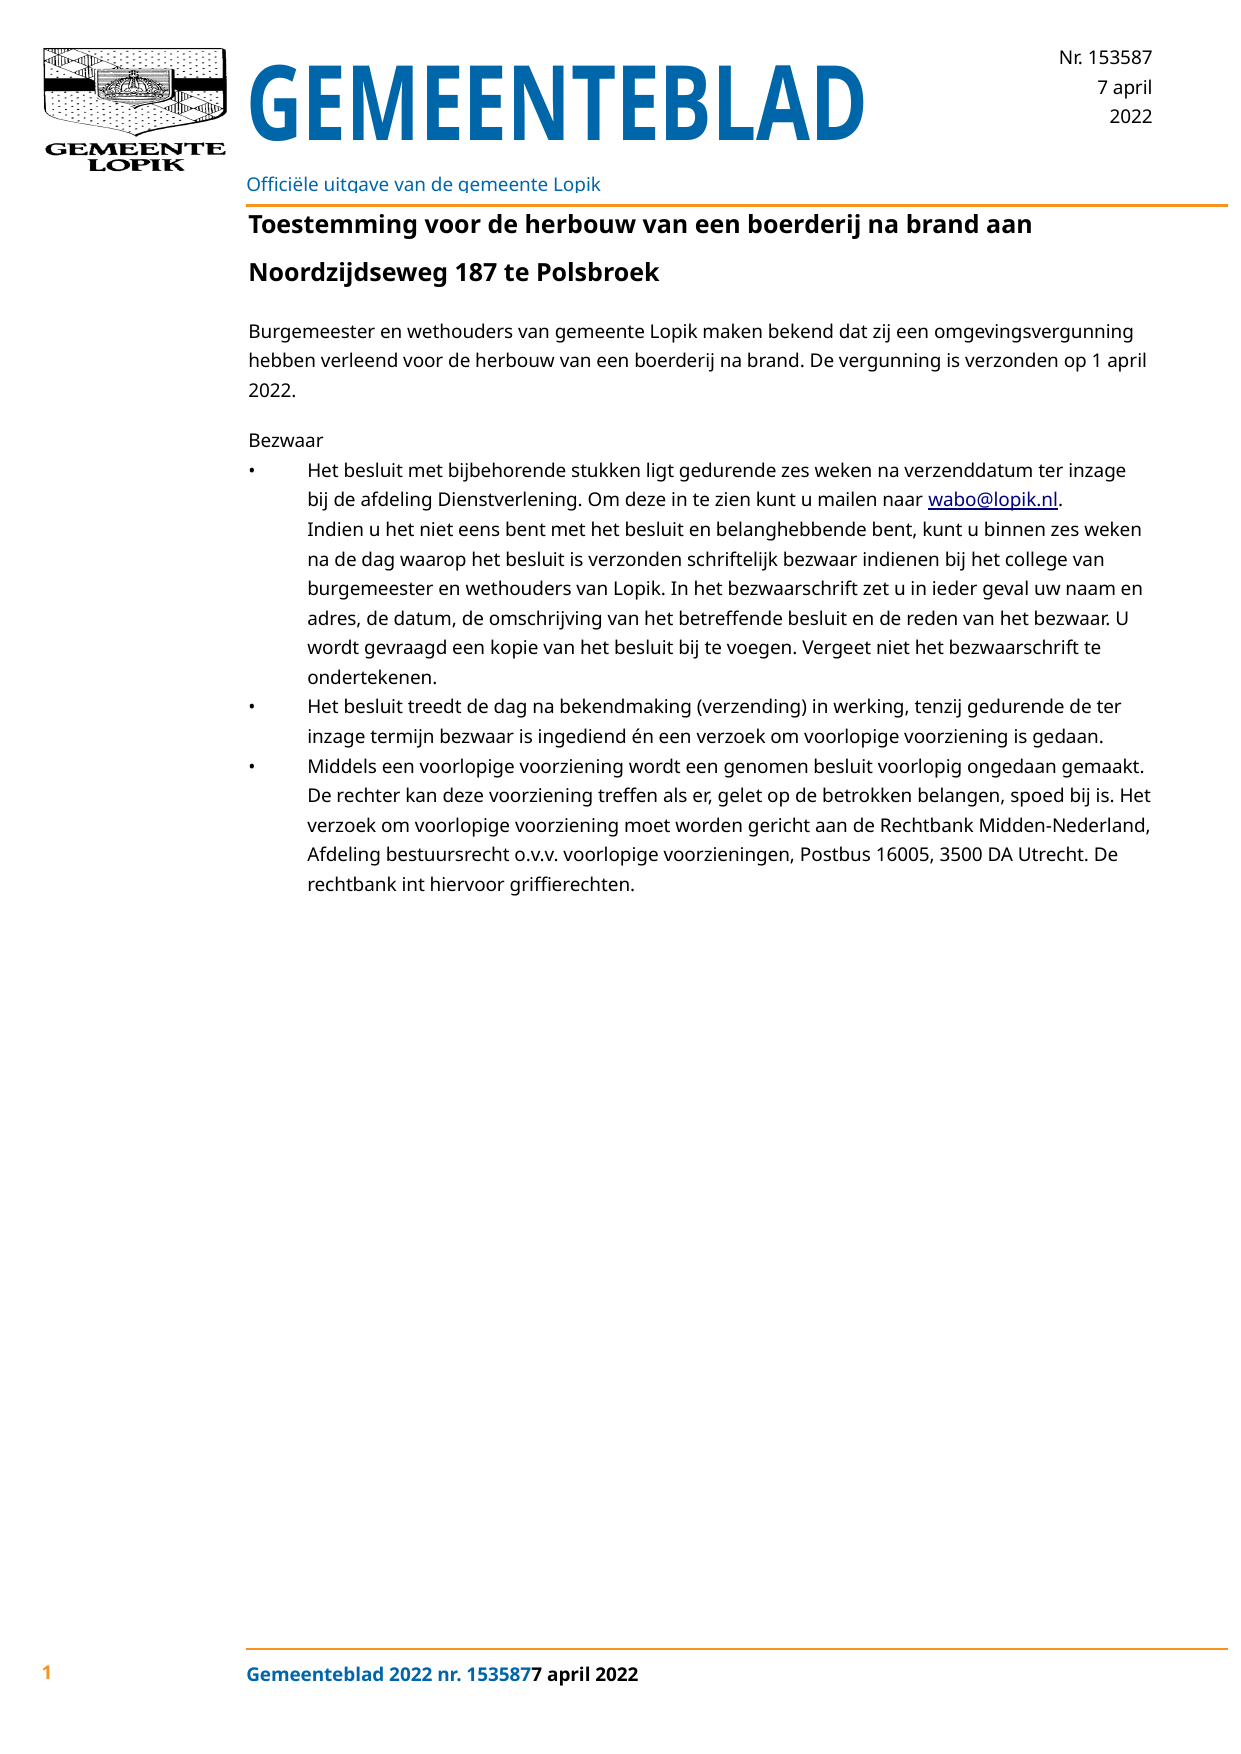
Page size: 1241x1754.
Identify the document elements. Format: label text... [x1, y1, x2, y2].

list Het besluit treedt de dag na bekendmaking (verzending) in werking, tenzij gedurende de ter inzage termijn bezwaar is ingediend én een verzoek om voorlopige voorziening is gedaan. [248, 694, 1152, 749]
text Bezwaar [248, 427, 1152, 453]
text Burgemeester en wethouders van gemeente Lopik maken bekend dat zij een omgevingsvergunning hebben verleend voor de herbouw van een boerderij na brand. De vergunning is verzonden op 1 april 2022. [248, 318, 1152, 403]
list Indien u het niet eens bent met het besluit en belanghebbende bent, kunt u binnen zes weken na de dag waarop het besluit is verzonden schriftelijk bezwaar indienen bij het college van burgemeester en wethouders van Lopik. In het bezwaarschrift zet u in ieder geval uw naam en adres, de datum, de omschrijving van het betreffende besluit en de reden van het bezwaar. U wordt gevraagd een kopie van het besluit bij te voegen. Vergeet niet het bezwaarschrift te ondertekenen. [248, 516, 1152, 690]
list Middels een voorlopige voorziening wordt een genomen besluit voorlopig ongedaan gemaakt. De rechter kan deze voorziening treffen als er, gelet op de betrokken belangen, spoed bij is. Het verzoek om voorlopige voorziening moet worden gericht aan de Rechtbank Midden-Nederland, Afdeling bestuursrecht o.v.v. voorlopige voorzieningen, Postbus 16005, 3500 DA Utrecht. De rechtbank int hiervoor griffierechten. [248, 753, 1152, 897]
list Het besluit met bijbehorende stukken ligt gedurende zes weken na verzenddatum ter inzage bij de afdeling Dienstverlening. Om deze in te zien kunt u mailen naar wabo@lopik.nl. [248, 457, 1152, 512]
text Toestemming voor de herbouw van een boerderij na brand aan Noordzijdseweg 187 te Polsbroek [248, 207, 1152, 288]
picture [41, 47, 231, 172]
